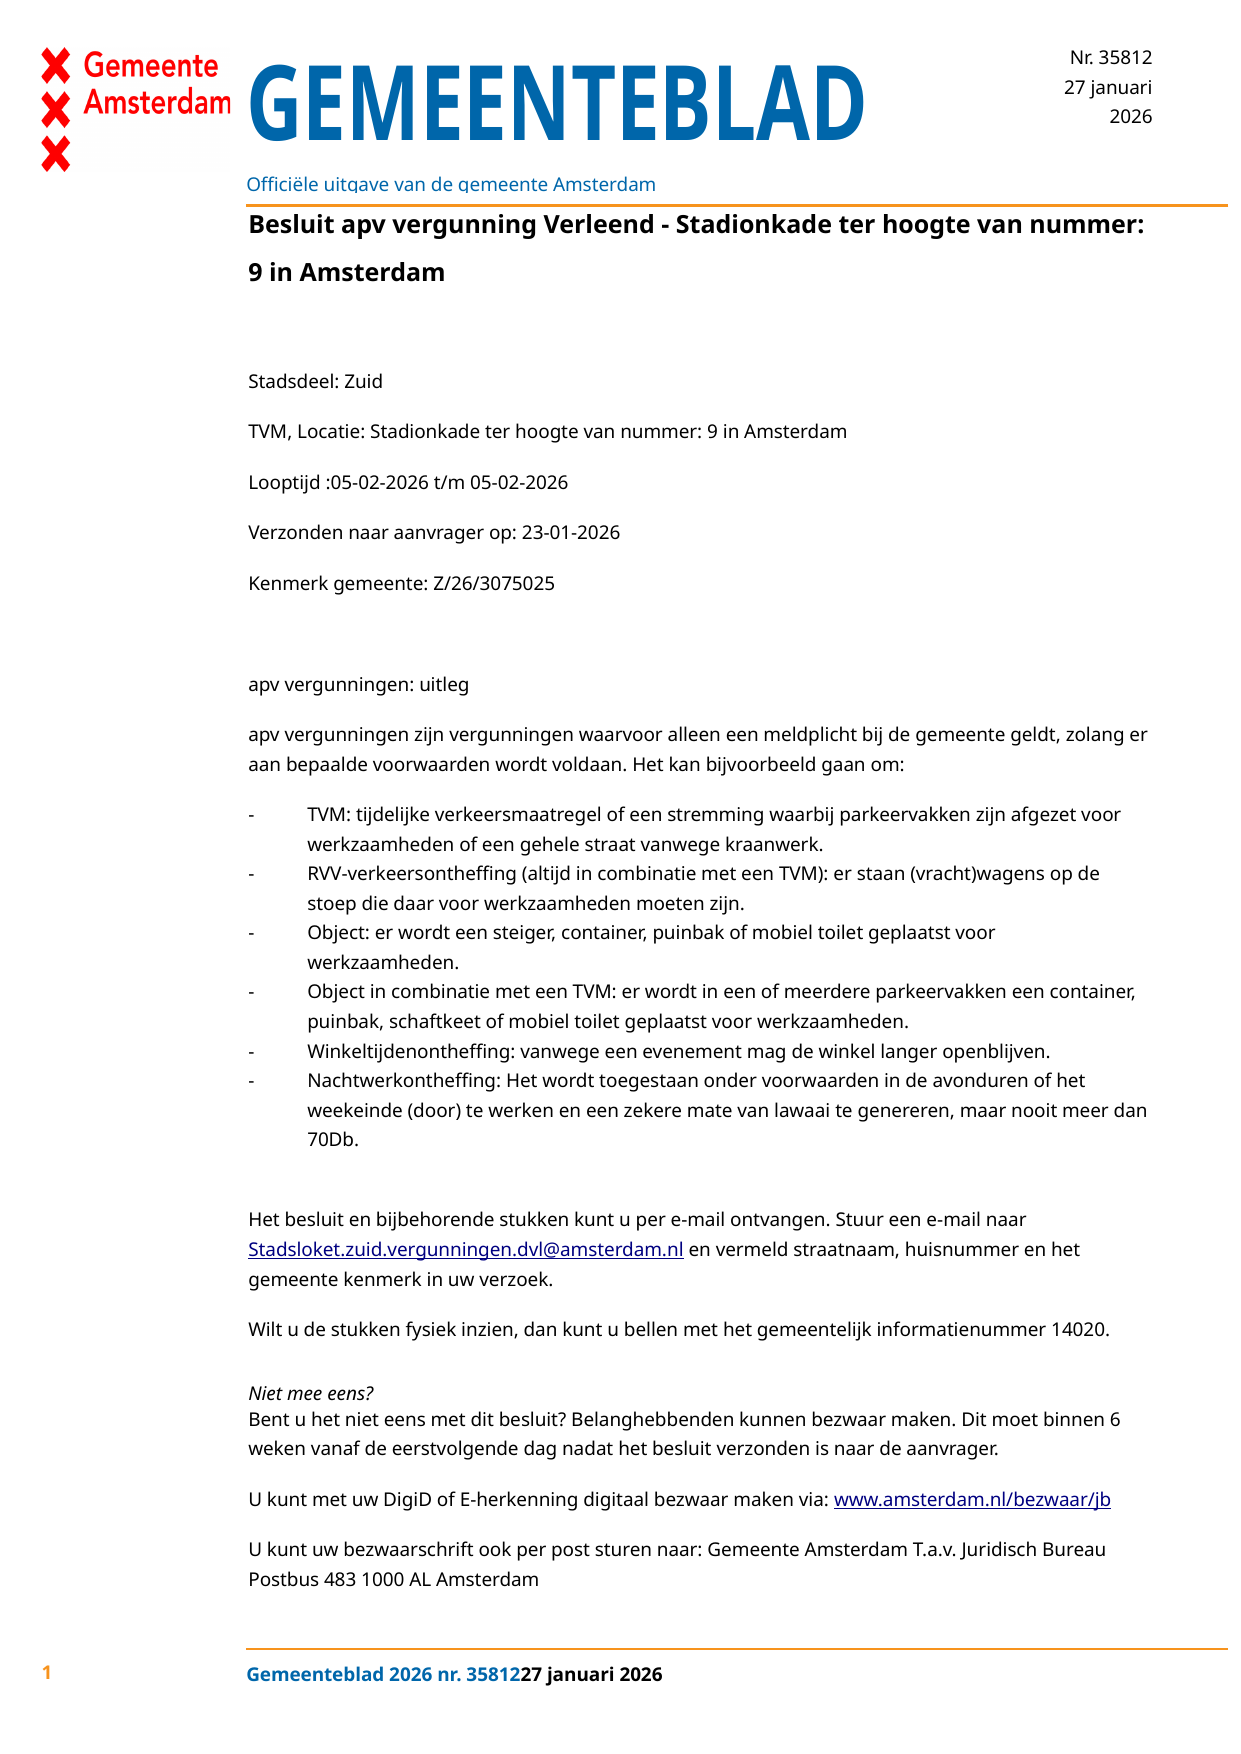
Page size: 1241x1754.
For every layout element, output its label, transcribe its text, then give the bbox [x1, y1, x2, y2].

text TVM, Locatie: Stadionkade ter hoogte van nummer: 9 in Amsterdam [248, 419, 1152, 444]
text apv vergunningen zijn vergunningen waarvoor alleen een meldplicht bij de gemeente geldt, zolang er aan bepaalde voorwaarden wordt voldaan. Het kan bijvoorbeeld gaan om: [248, 721, 1152, 777]
list Object in combinatie met een TVM: er wordt in een of meerdere parkeervakken een container, puinbak, schaftkeet of mobiel toilet geplaatst voor werkzaamheden. [248, 979, 1152, 1034]
picture [41, 47, 231, 172]
text U kunt uw bezwaarschrift ook per post sturen naar: Gemeente Amsterdam T.a.v. Juridisch Bureau Postbus 483 1000 AL Amsterdam [248, 1536, 1152, 1592]
text Bent u het niet eens met dit besluit? Belanghebbenden kunnen bezwaar maken. Dit moet binnen 6 weken vanaf de eerstvolgende dag nadat het besluit verzonden is naar de aanvrager. [248, 1406, 1152, 1461]
list Object: er wordt een steiger, container, puinbak of mobiel toilet geplaatst voor werkzaamheden. [248, 919, 1152, 975]
text Verzonden naar aanvrager op: 23-01-2026 [248, 519, 1152, 545]
list RVV-verkeersontheffing (altijd in combinatie met een TVM): er staan (vracht)wagens op de stoep die daar voor werkzaamheden moeten zijn. [248, 860, 1152, 916]
list Winkeltijdenontheffing: vanwege een evenement mag de winkel langer openblijven. [248, 1038, 1152, 1064]
text Het besluit en bijbehorende stukken kunt u per e-mail ontvangen. Stuur een e-mail naar Stadsloket.zuid.vergunningen.dvl@amsterdam.nl en vermeld straatnaam, huisnummer en het gemeente kenmerk in uw verzoek. [248, 1207, 1152, 1292]
text Looptijd :05-02-2026 t/m 05-02-2026 [248, 469, 1152, 495]
text Besluit apv vergunning Verleend - Stadionkade ter hoogte van nummer: 9 in Amsterdam [248, 207, 1152, 288]
text Wilt u de stukken fysiek inzien, dan kunt u bellen met het gemeentelijk informatienummer 14020. [248, 1316, 1152, 1342]
text Niet mee eens? [248, 1380, 1152, 1406]
text U kunt met uw DigiD of E-herkenning digitaal bezwaar maken via: www.amsterdam.nl/bezwaar/jb [248, 1486, 1152, 1512]
text apv vergunningen: uitleg [248, 671, 1152, 697]
text Kenmerk gemeente: Z/26/3075025 [248, 570, 1152, 596]
list TVM: tijdelijke verkeersmaatregel of een stremming waarbij parkeervakken zijn afgezet voor werkzaamheden of een gehele straat vanwege kraanwerk. [248, 801, 1152, 857]
text Stadsdeel: Zuid [248, 368, 1152, 394]
list Nachtwerkontheffing: Het wordt toegestaan onder voorwaarden in de avonduren of het weekeinde (door) te werken en een zekere mate van lawaai te genereren, maar nooit meer dan 70Db. [248, 1067, 1152, 1152]
